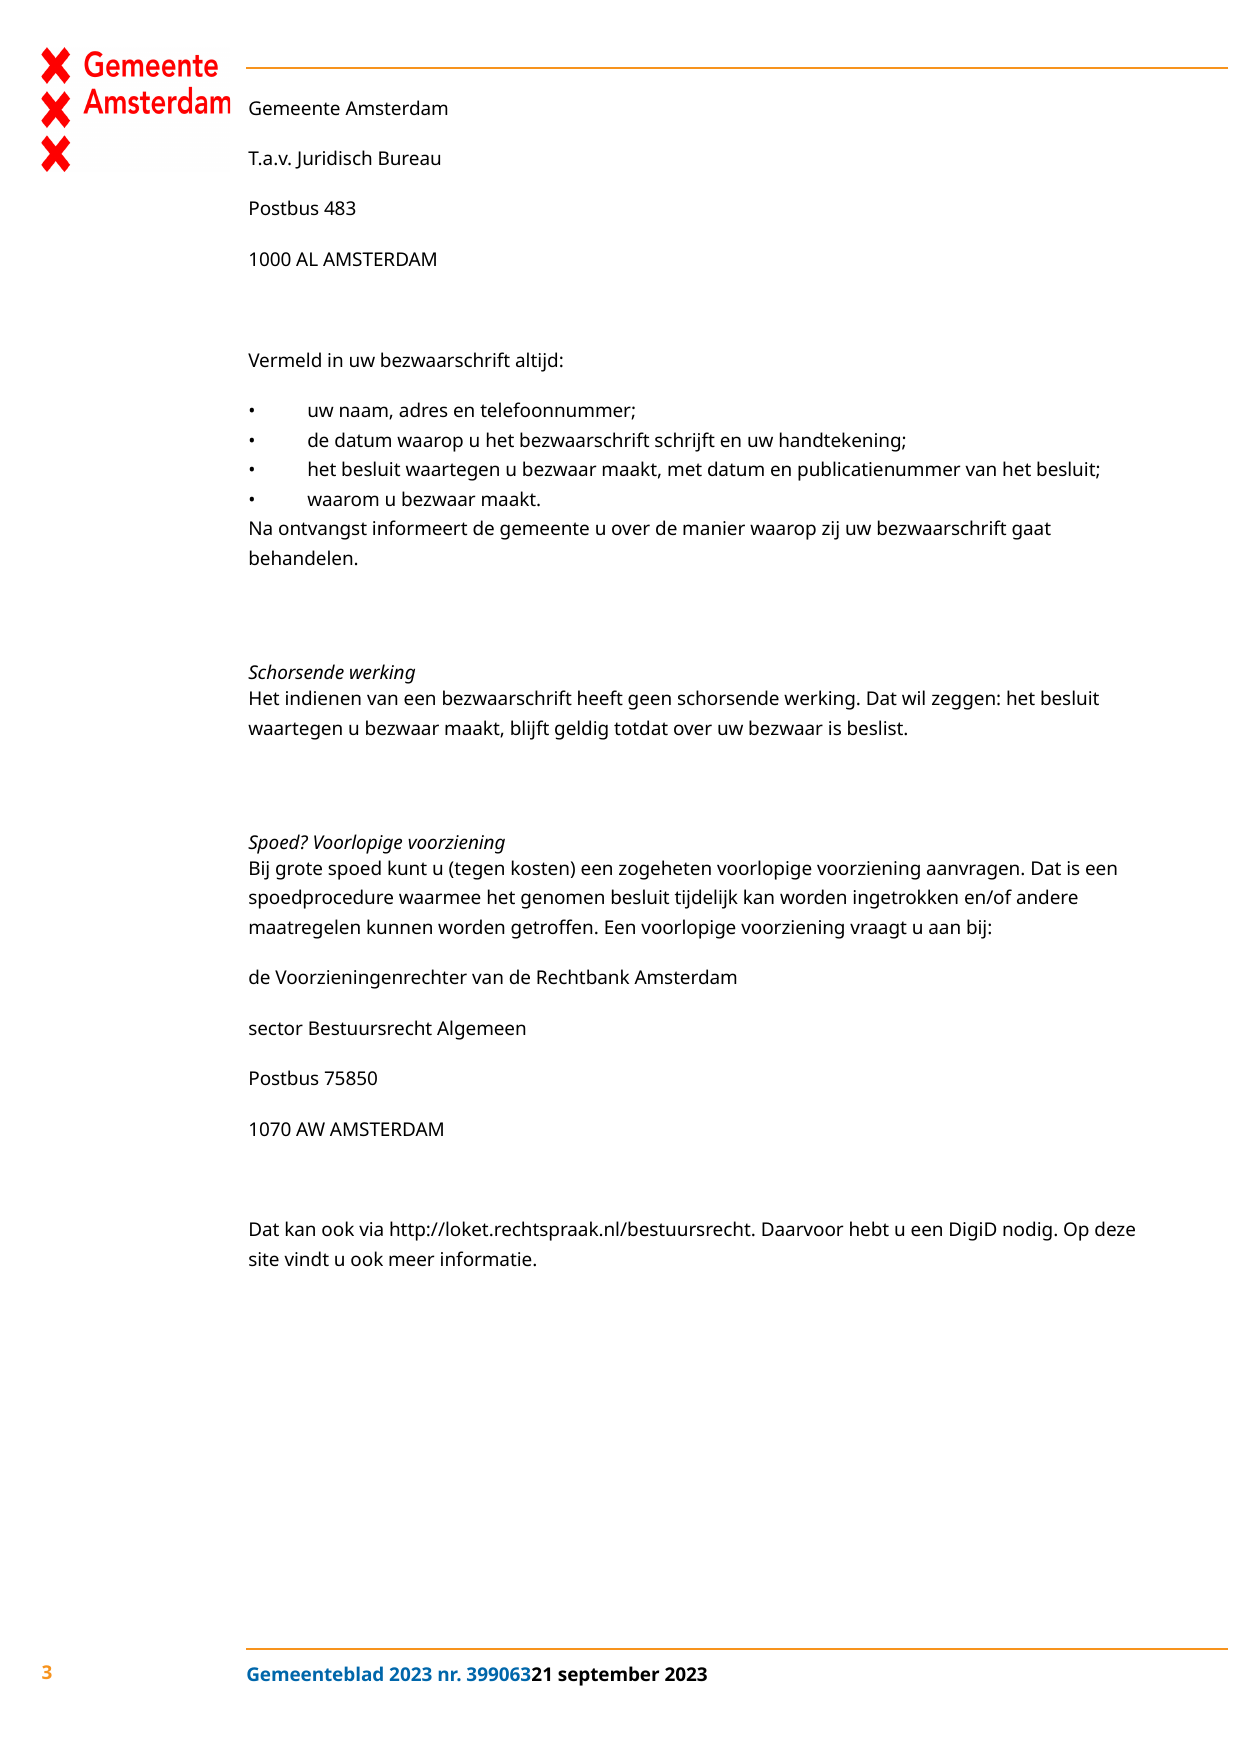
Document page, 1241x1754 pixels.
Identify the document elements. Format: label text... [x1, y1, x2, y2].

text Dat kan ook via http://loket.rechtspraak.nl/bestuursrecht. Daarvoor hebt u een DigiD nodig. Op deze site vindt u ook meer informatie. [248, 1217, 1152, 1272]
text Spoed? Voorlopige voorziening [248, 829, 1152, 855]
text 1070 AW AMSTERDAM [248, 1116, 1152, 1142]
text sector Bestuursrecht Algemeen [248, 1015, 1152, 1041]
text de Voorzieningenrechter van de Rechtbank Amsterdam [248, 964, 1152, 990]
picture [41, 47, 231, 172]
list de datum waarop u het bezwaarschrift schrijft en uw handtekening; [248, 427, 1152, 453]
text Postbus 75850 [248, 1065, 1152, 1091]
list het besluit waartegen u bezwaar maakt, met datum en publicatienummer van het besluit; [248, 456, 1152, 482]
text Het indienen van een bezwaarschrift heeft geen schorsende werking. Dat wil zeggen: het besluit waartegen u bezwaar maakt, blijft geldig totdat over uw bezwaar is beslist. [248, 685, 1152, 741]
text 1000 AL AMSTERDAM [248, 246, 1152, 272]
text Bij grote spoed kunt u (tegen kosten) een zogeheten voorlopige voorziening aanvragen. Dat is een spoedprocedure waarmee het genomen besluit tijdelijk kan worden ingetrokken en/of andere maatregelen kunnen worden getroffen. Een voorlopige voorziening vraagt u aan bij: [248, 855, 1152, 940]
text Postbus 483 [248, 196, 1152, 221]
text Schorsende werking [248, 659, 1152, 685]
list waarom u bezwaar maakt. [248, 486, 1152, 512]
text T.a.v. Juridisch Bureau [248, 145, 1152, 171]
text Vermeld in uw bezwaarschrift altijd: [248, 347, 1152, 373]
text Gemeente Amsterdam [248, 95, 1152, 121]
text Na ontvangst informeert de gemeente u over de manier waarop zij uw bezwaarschrift gaat behandelen. [248, 516, 1152, 571]
list uw naam, adres en telefoonnummer; [248, 397, 1152, 423]
